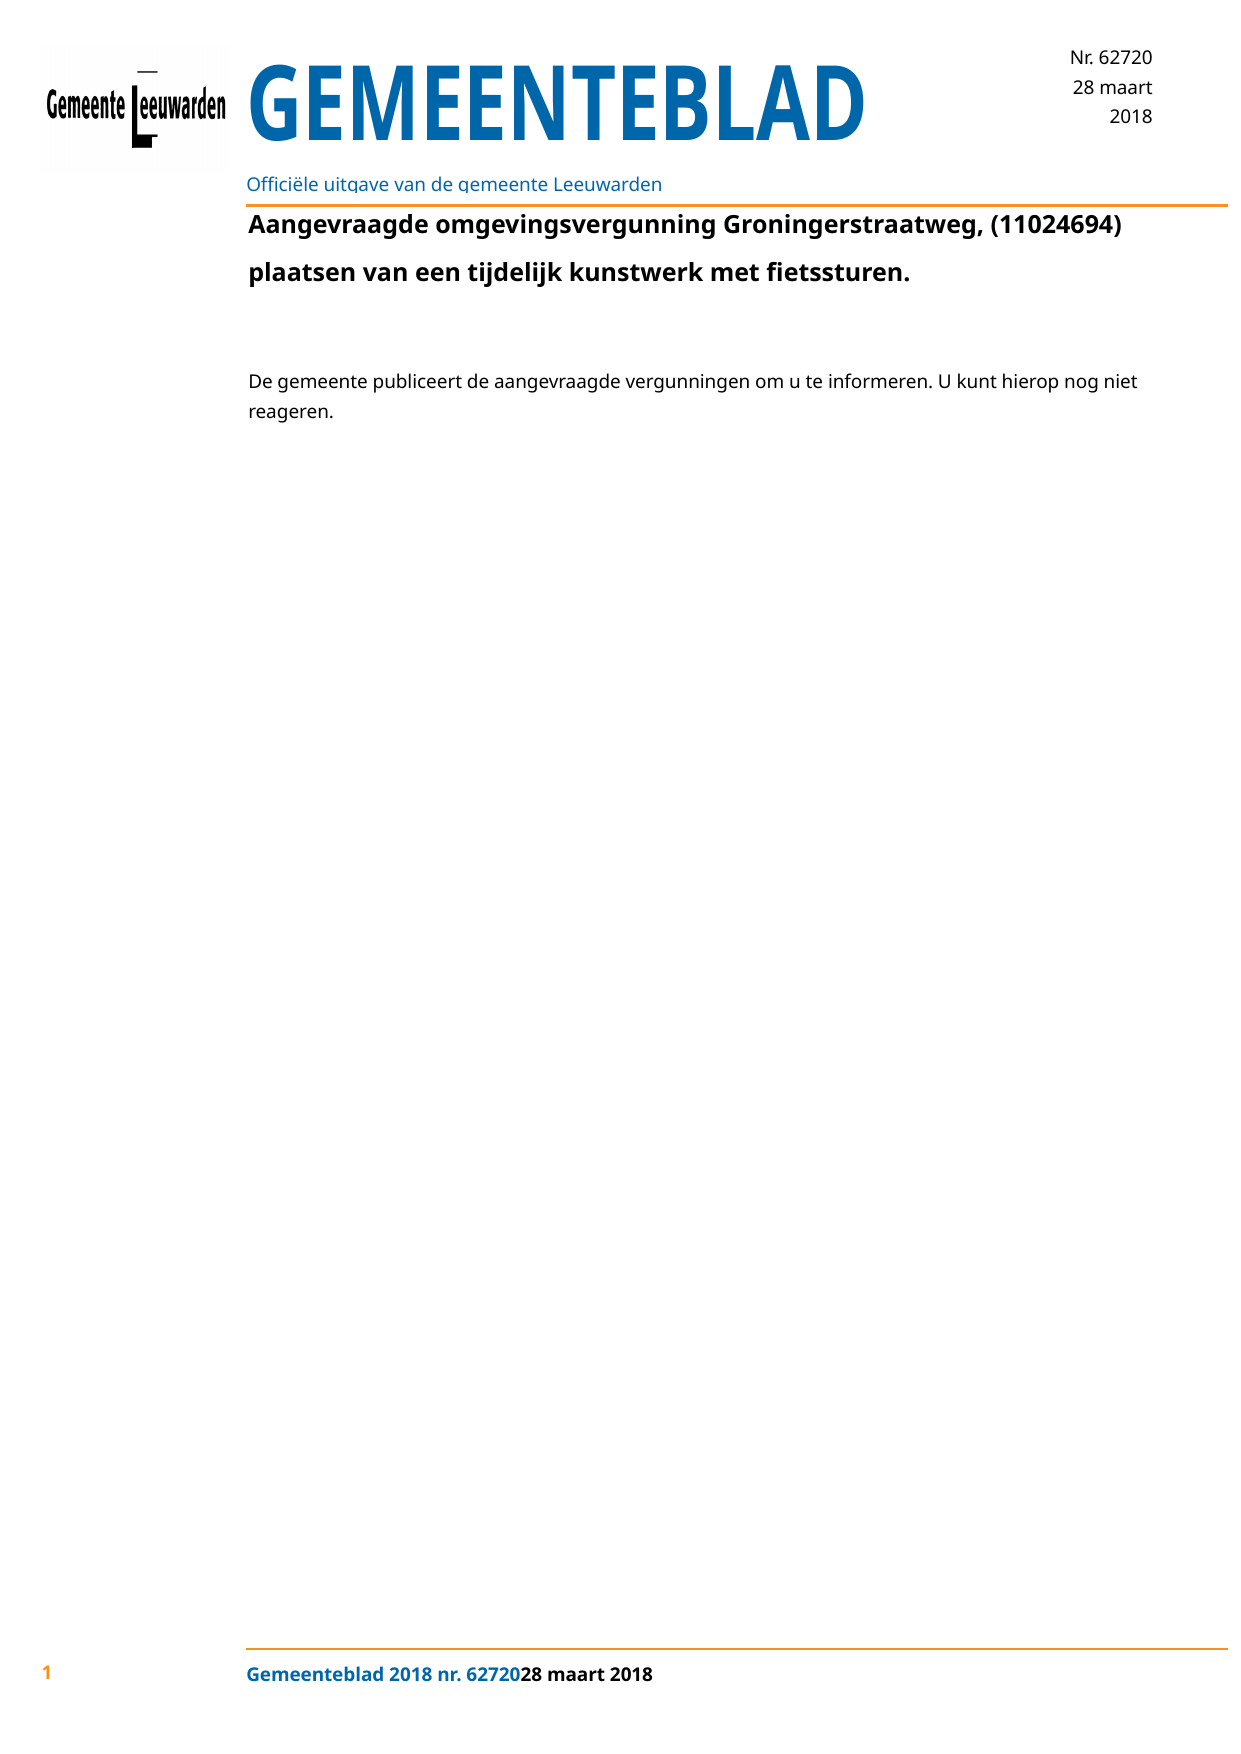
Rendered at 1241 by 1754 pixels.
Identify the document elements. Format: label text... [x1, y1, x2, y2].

picture [41, 47, 231, 172]
text De gemeente publiceert de aangevraagde vergunningen om u te informeren. U kunt hierop nog niet reageren. [248, 368, 1152, 424]
text Aangevraagde omgevingsvergunning Groningerstraatweg, (11024694) plaatsen van een tijdelijk kunstwerk met fietssturen. [248, 207, 1152, 288]
